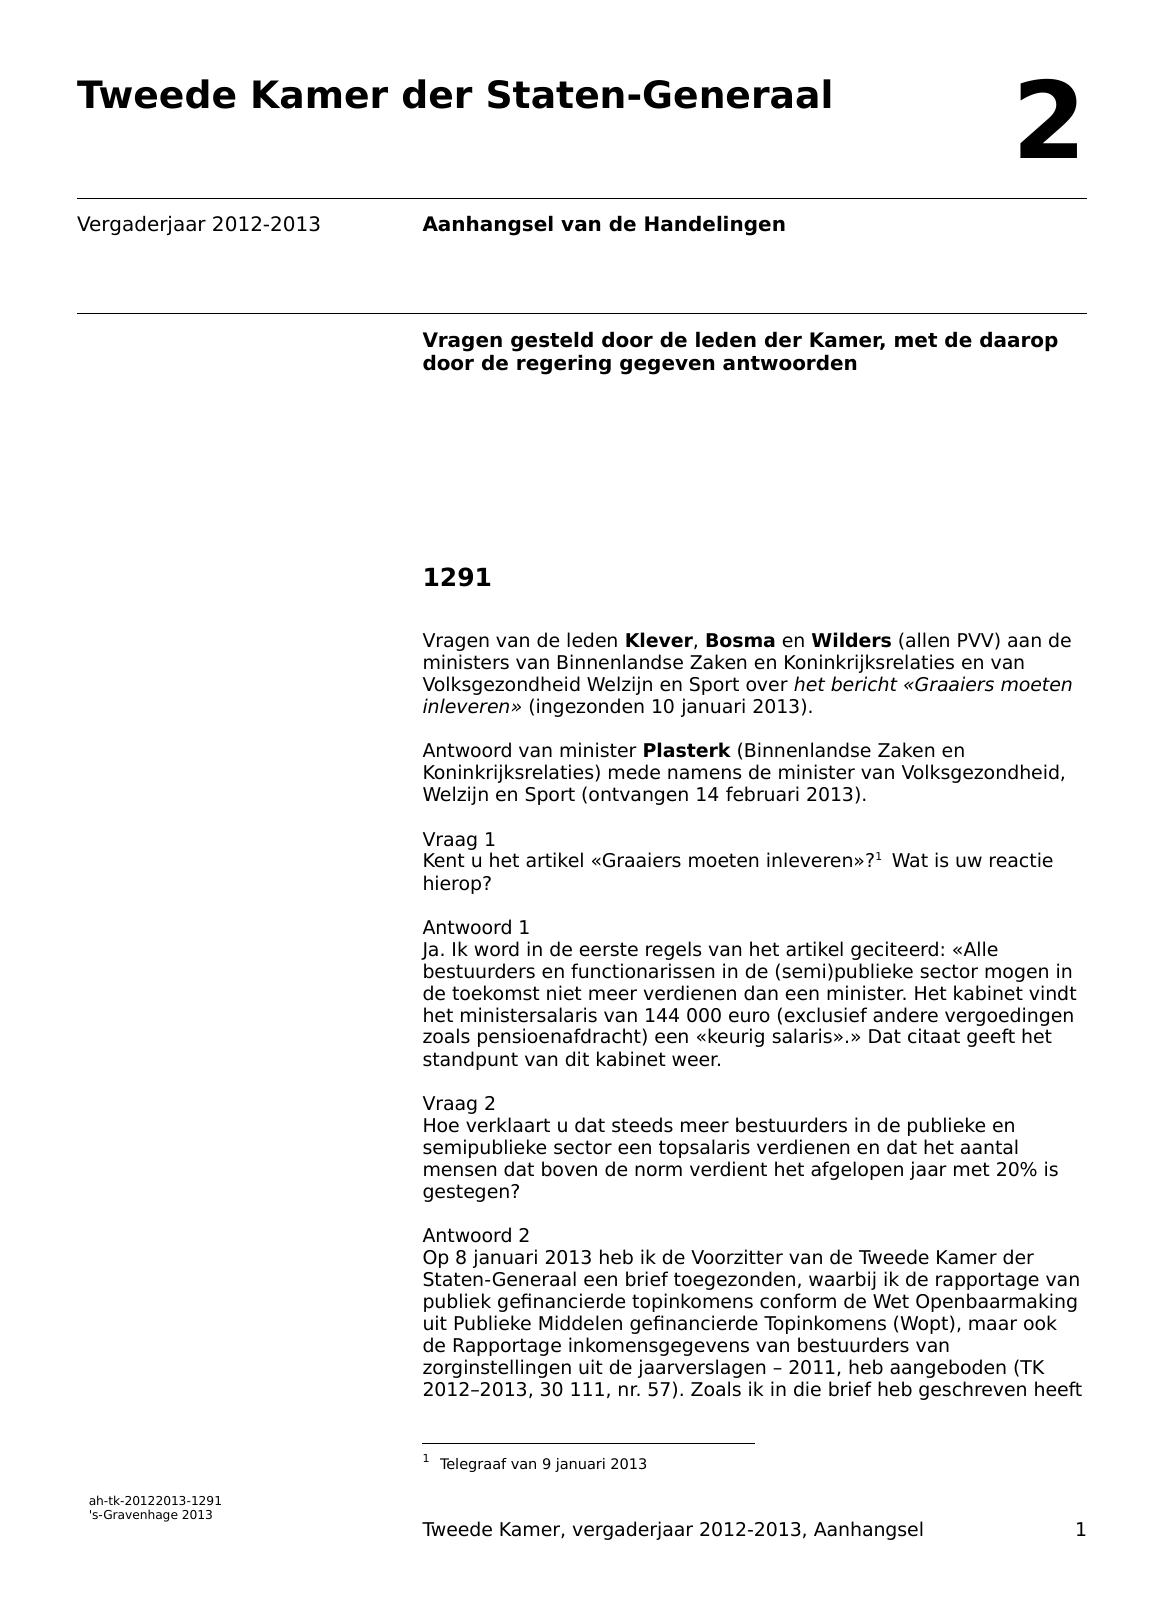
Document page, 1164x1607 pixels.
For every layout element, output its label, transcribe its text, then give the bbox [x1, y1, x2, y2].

text Kent u het artikel «Graaiers moeten inleveren»? Wat is uw reactie hierop? [422, 850, 1087, 894]
table_cell Aanhangsel van de Handelingen [422, 199, 1087, 313]
text Hoe verklaart u dat steeds meer bestuurders in de publieke en semipublieke sector een topsalaris verdienen en dat het aantal mensen dat boven de norm verdient het afgelopen jaar met 20% is gestegen? [422, 1114, 1087, 1202]
table_header 2 [886, 59, 1087, 198]
table_cell [77, 314, 422, 375]
text Op 8 januari 2013 heb ik de Voorzitter van de Tweede Kamer der Staten-Generaal een brief toegezonden, waarbij ik de rapportage van publiek gefinancierde topinkomens conform de Wet Openbaarmaking uit Publieke Middelen gefinancierde Topinkomens (Wopt), maar ook de Rapportage inkomensgegevens van bestuurders van zorginstellingen uit de jaarverslagen – 2011, heb aangeboden (TK 2012–2013, 30 111, nr. 57). Zoals ik in die brief heb geschreven heeft [422, 1247, 1087, 1401]
text Vragen van de leden Klever, Bosma en Wilders (allen PVV) aan de ministers van Binnenlandse Zaken en Koninkrijksrelaties en van Volksgezondheid Welzijn en Sport over het bericht «Graaiers moeten inleveren» (ingezonden 10 januari 2013). [422, 630, 1087, 718]
table_header Tweede Kamer der Staten-Generaal [77, 59, 886, 198]
text Telegraaf van 9 januari 2013 [422, 1452, 1087, 1474]
text 's-Gravenhage 2013 [88, 1508, 323, 1522]
text Antwoord van minister Plasterk (Binnenlandse Zaken en Koninkrijksrelaties) mede namens de minister van Volksgezondheid, Welzijn en Sport (ontvangen 14 februari 2013). [422, 740, 1087, 806]
table_cell Vragen gesteld door de leden der Kamer, met de daarop door de regering gegeven antwoorden [422, 314, 1087, 375]
table_cell Vergaderjaar 2012-2013 [77, 199, 422, 313]
text Antwoord 1 [422, 917, 1087, 938]
text Antwoord 2 [422, 1225, 1087, 1247]
text Ja. Ik word in de eerste regels van het artikel geciteerd: «Alle bestuurders en functionarissen in de (semi)publieke sector mogen in de toekomst niet meer verdienen dan een minister. Het kabinet vindt het ministersalaris van 144 000 euro (exclusief andere vergoedingen zoals pensioenafdracht) een «keurig salaris».» Dat citaat geeft het standpunt van dit kabinet weer. [422, 938, 1087, 1070]
text Vraag 2 [422, 1093, 1087, 1114]
text 1291 [422, 563, 1087, 592]
text Vraag 1 [422, 828, 1087, 850]
text ah-tk-20122013-1291 [88, 1494, 323, 1508]
